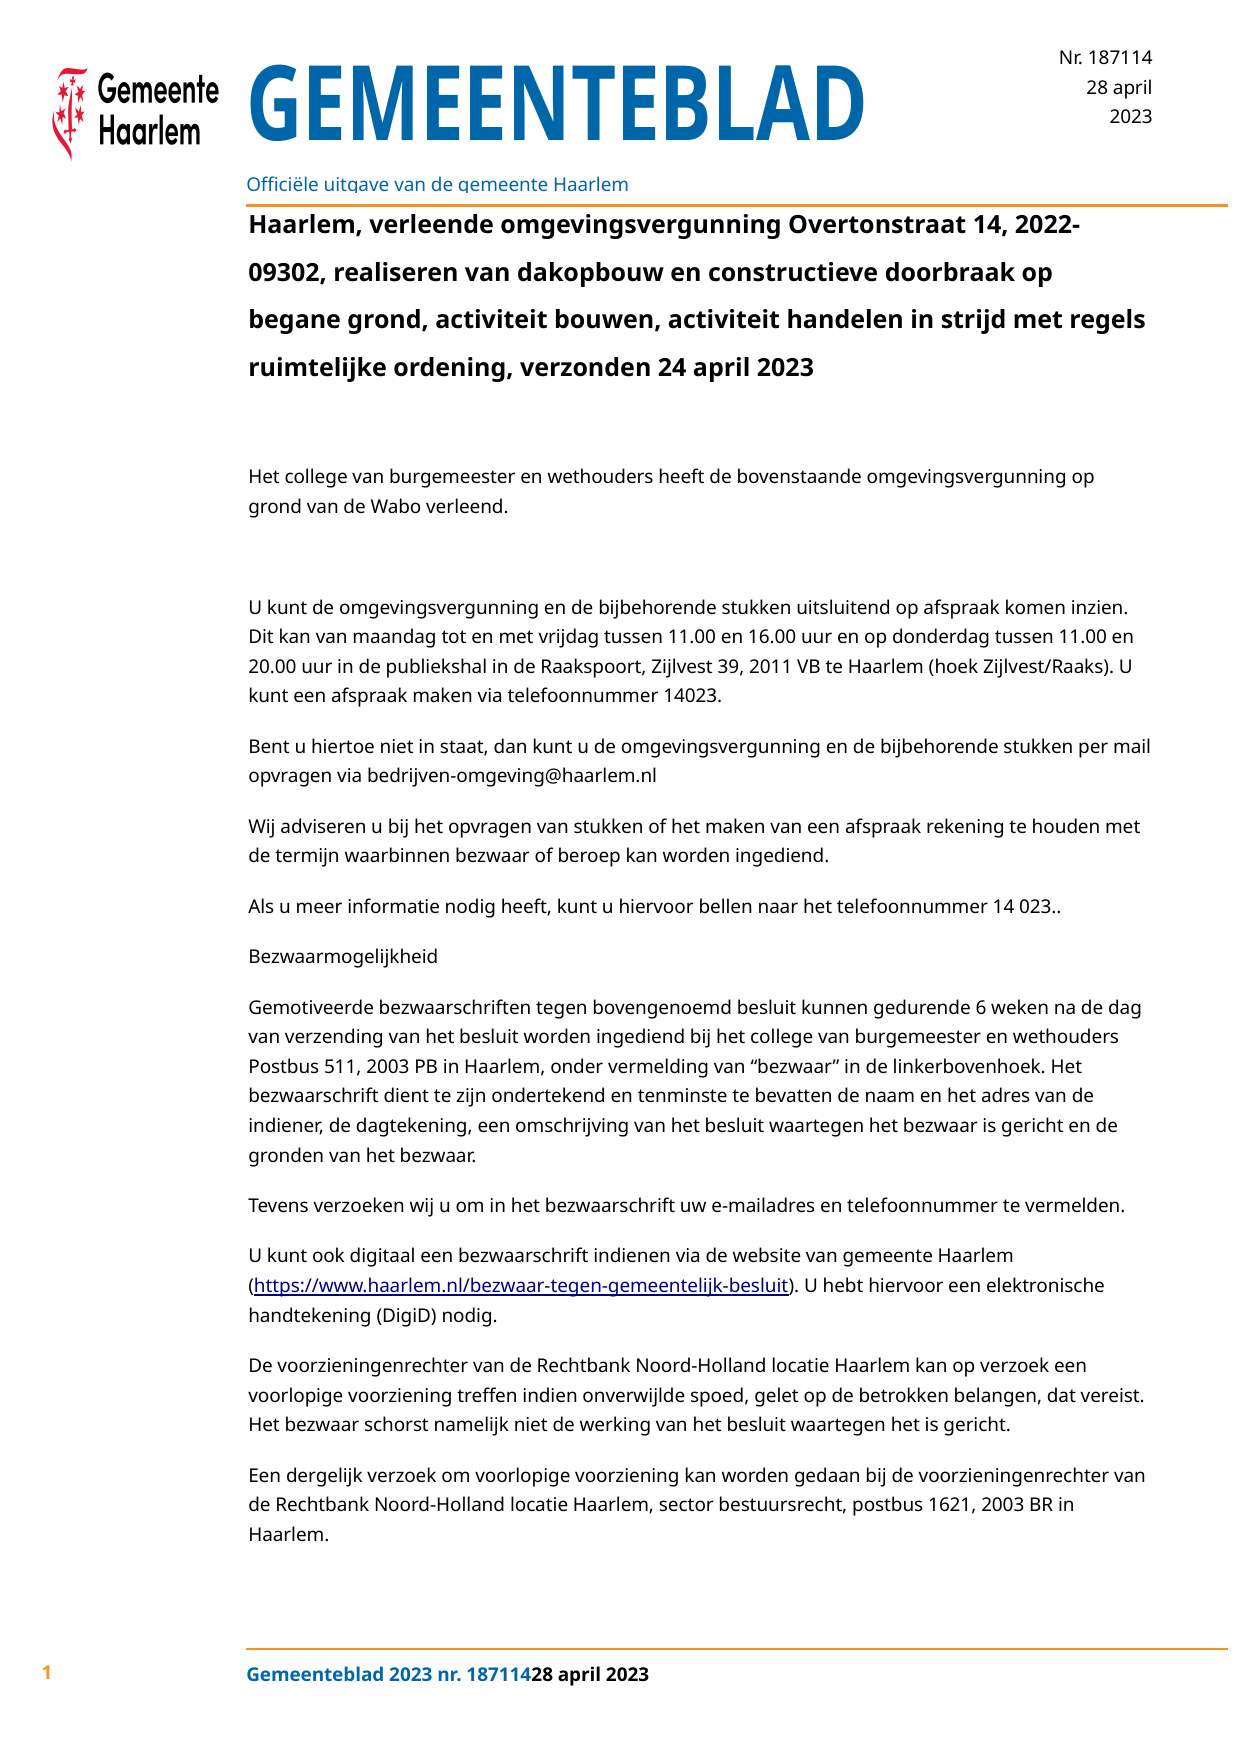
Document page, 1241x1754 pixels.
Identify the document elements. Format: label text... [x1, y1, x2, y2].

picture [41, 47, 231, 172]
text Als u meer informatie nodig heeft, kunt u hiervoor bellen naar het telefoonnummer 14 023.. [248, 893, 1152, 919]
text De voorzieningenrechter van de Rechtbank Noord-Holland locatie Haarlem kan op verzoek een voorlopige voorziening treffen indien onverwijlde spoed, gelet op de betrokken belangen, dat vereist. Het bezwaar schorst namelijk niet de werking van het besluit waartegen het is gericht. [248, 1352, 1152, 1437]
text Tevens verzoeken wij u om in het bezwaarschrift uw e-mailadres en telefoonnummer te vermelden. [248, 1192, 1152, 1218]
text Gemotiveerde bezwaarschriften tegen bovengenoemd besluit kunnen gedurende 6 weken na de dag van verzending van het besluit worden ingediend bij het college van burgemeester en wethouders Postbus 511, 2003 PB in Haarlem, onder vermelding van “bezwaar” in de linkerbovenhoek. Het bezwaarschrift dient te zijn ondertekend en tenminste te bevatten de naam en het adres van de indiener, de dagtekening, een omschrijving van het besluit waartegen het bezwaar is gericht en de gronden van het bezwaar. [248, 994, 1152, 1168]
text Bent u hiertoe niet in staat, dan kunt u de omgevingsvergunning en de bijbehorende stukken per mail opvragen via bedrijven-omgeving@haarlem.nl [248, 733, 1152, 788]
text Bezwaarmogelijkheid [248, 943, 1152, 969]
text Haarlem, verleende omgevingsvergunning Overtonstraat 14, 2022-09302, realiseren van dakopbouw en constructieve doorbraak op begane grond, activiteit bouwen, activiteit handelen in strijd met regels ruimtelijke ordening, verzonden 24 april 2023 [248, 207, 1152, 384]
text Wij adviseren u bij het opvragen van stukken of het maken van een afspraak rekening te houden met de termijn waarbinnen bezwaar of beroep kan worden ingediend. [248, 813, 1152, 868]
text Een dergelijk verzoek om voorlopige voorziening kan worden gedaan bij de voorzieningenrechter van de Rechtbank Noord-Holland locatie Haarlem, sector bestuursrecht, postbus 1621, 2003 BR in Haarlem. [248, 1462, 1152, 1547]
text U kunt ook digitaal een bezwaarschrift indienen via de website van gemeente Haarlem (https://www.haarlem.nl/bezwaar-tegen-gemeentelijk-besluit). U hebt hiervoor een elektronische handtekening (DigiD) nodig. [248, 1243, 1152, 1328]
text Het college van burgemeester en wethouders heeft de bovenstaande omgevingsvergunning op grond van de Wabo verleend. [248, 463, 1152, 519]
text U kunt de omgevingsvergunning en de bijbehorende stukken uitsluitend op afspraak komen inzien. Dit kan van maandag tot en met vrijdag tussen 11.00 en 16.00 uur en op donderdag tussen 11.00 en 20.00 uur in de publiekshal in de Raakspoort, Zijlvest 39, 2011 VB te Haarlem (hoek Zijlvest/Raaks). U kunt een afspraak maken via telefoonnummer 14023. [248, 594, 1152, 708]
